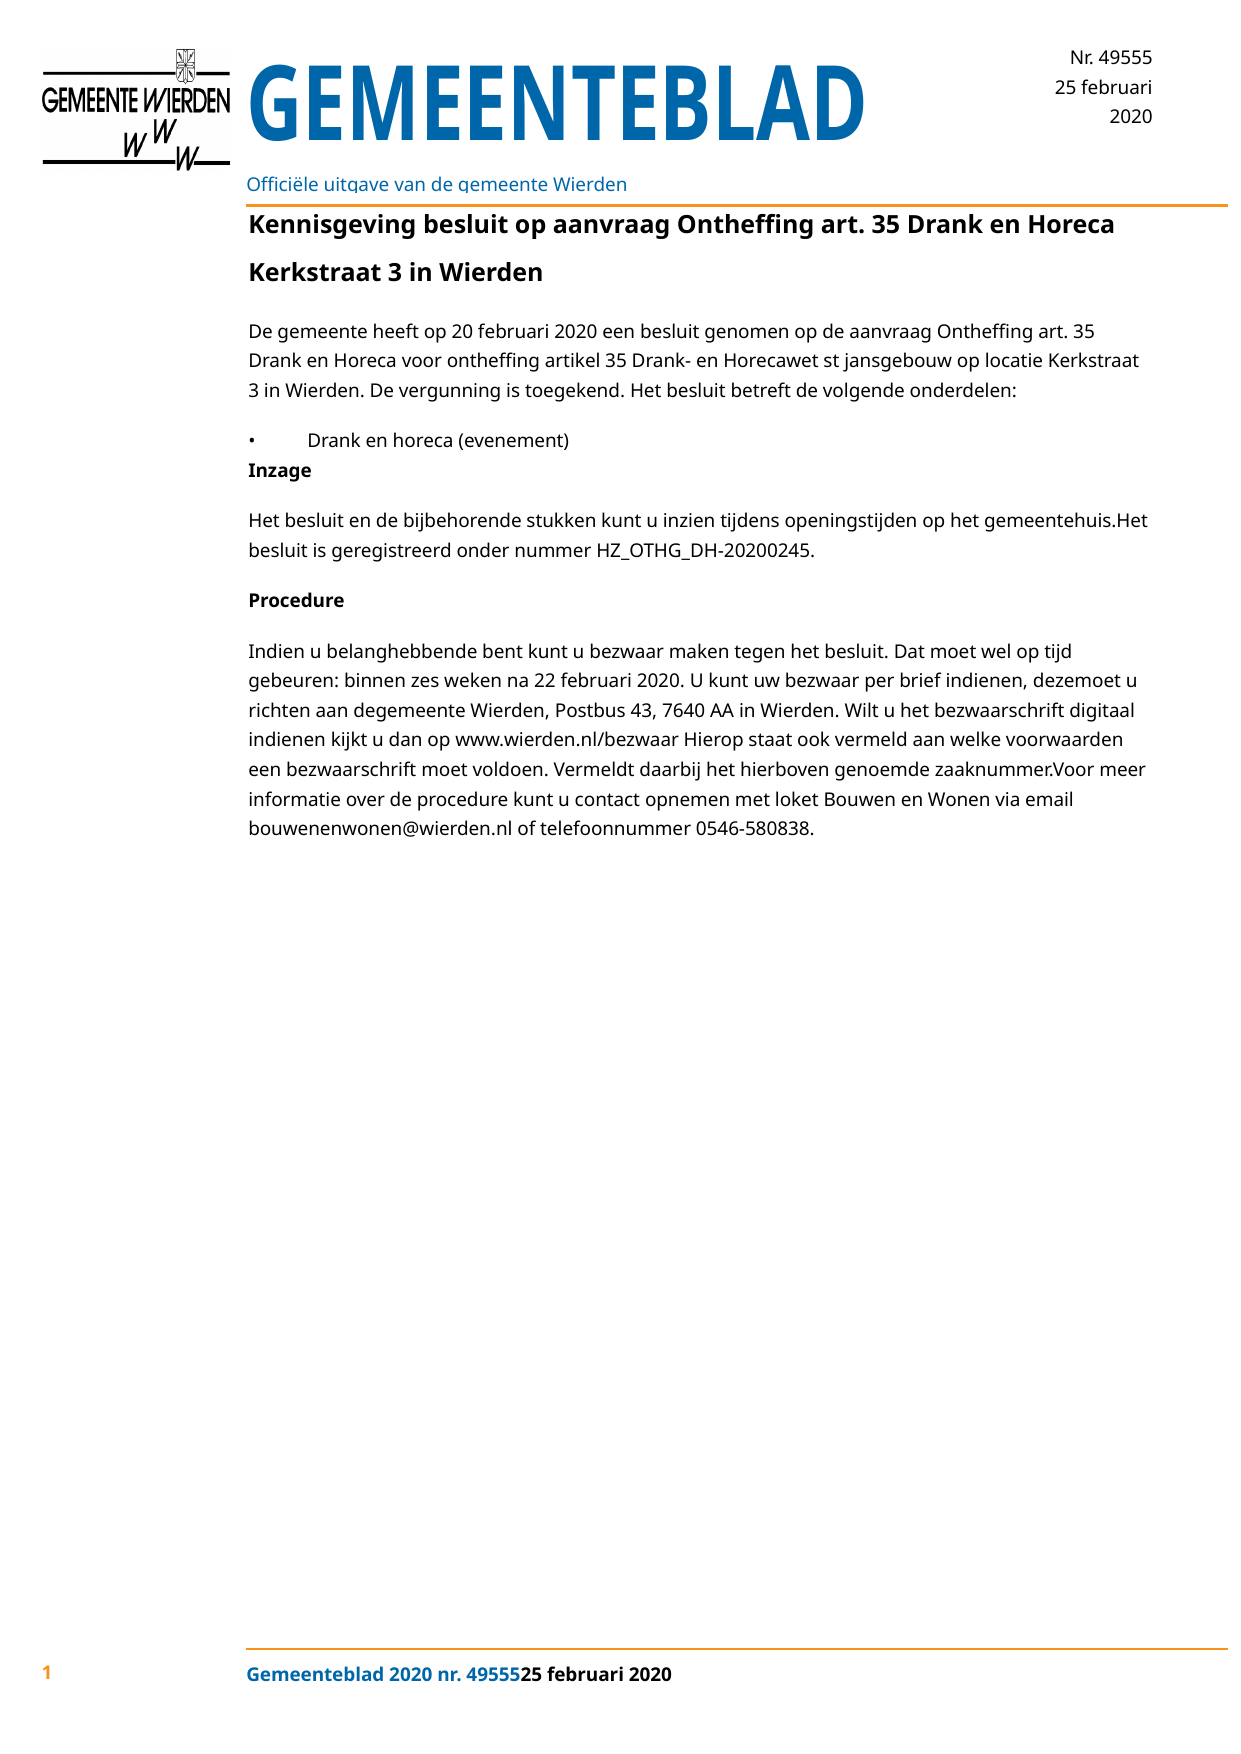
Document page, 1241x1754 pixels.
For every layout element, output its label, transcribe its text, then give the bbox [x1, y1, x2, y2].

text Procedure [248, 587, 1152, 613]
text Indien u belanghebbende bent kunt u bezwaar maken tegen het besluit. Dat moet wel op tijd gebeuren: binnen zes weken na 22 februari 2020. U kunt uw bezwaar per brief indienen, dezemoet u richten aan degemeente Wierden, Postbus 43, 7640 AA in Wierden. Wilt u het bezwaarschrift digitaal indienen kijkt u dan op www.wierden.nl/bezwaar Hierop staat ook vermeld aan welke voorwaarden een bezwaarschrift moet voldoen. Vermeldt daarbij het hierboven genoemde zaaknummer.Voor meer informatie over de procedure kunt u contact opnemen met loket Bouwen en Wonen via email bouwenenwonen@wierden.nl of telefoonnummer 0546-580838. [248, 638, 1152, 841]
text Kennisgeving besluit op aanvraag Ontheffing art. 35 Drank en Horeca Kerkstraat 3 in Wierden [248, 207, 1152, 288]
list Drank en horeca (evenement) [248, 427, 1152, 453]
text Het besluit en de bijbehorende stukken kunt u inzien tijdens openingstijden op het gemeentehuis.Het besluit is geregistreerd onder nummer HZ_OTHG_DH-20200245. [248, 507, 1152, 563]
text Inzage [248, 457, 1152, 483]
text De gemeente heeft op 20 februari 2020 een besluit genomen op de aanvraag Ontheffing art. 35 Drank en Horeca voor ontheffing artikel 35 Drank- en Horecawet st jansgebouw op locatie Kerkstraat 3 in Wierden. De vergunning is toegekend. Het besluit betreft de volgende onderdelen: [248, 318, 1152, 403]
picture [41, 47, 231, 172]
